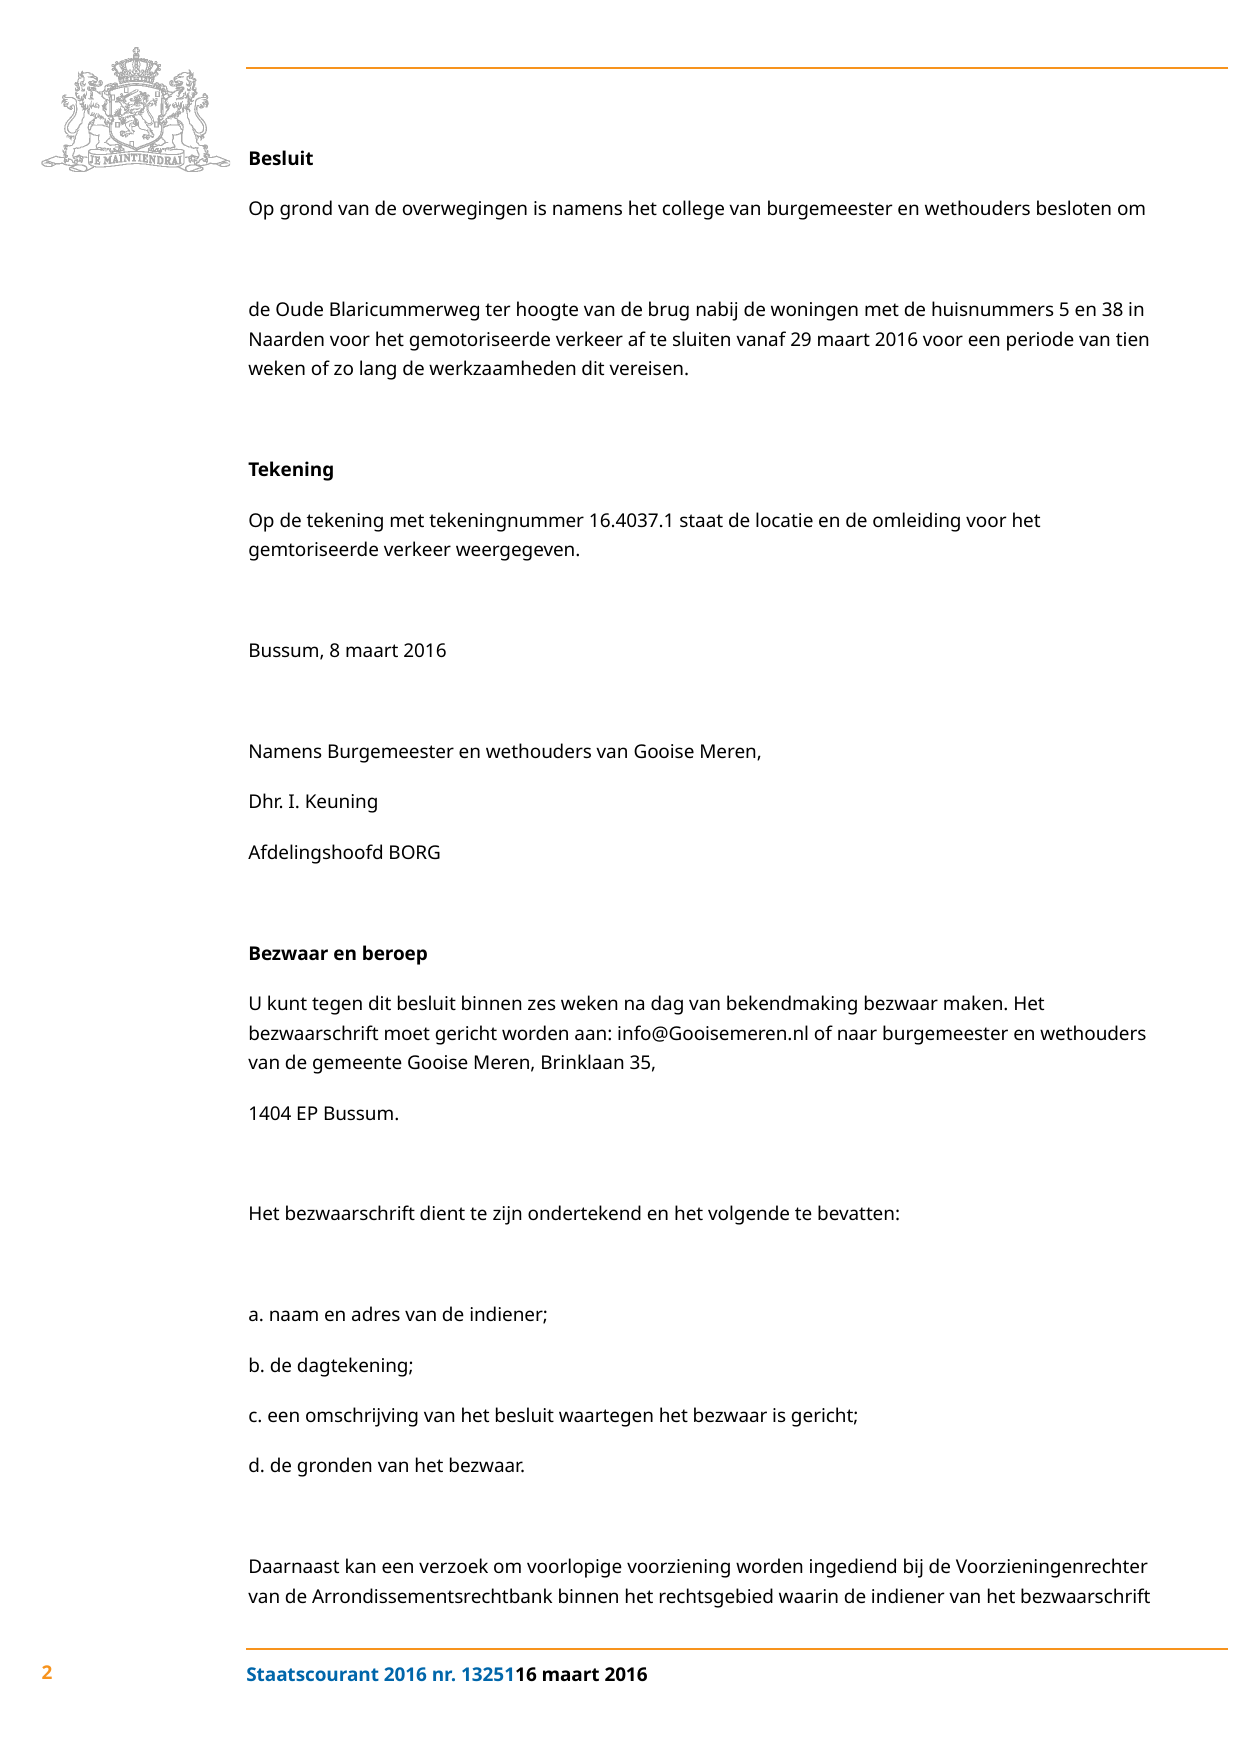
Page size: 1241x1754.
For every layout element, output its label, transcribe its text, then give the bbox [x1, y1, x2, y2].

text Op grond van de overwegingen is namens het college van burgemeester en wethouders besloten om [248, 196, 1152, 221]
text a. naam en adres van de indiener; [248, 1301, 1152, 1327]
text Dhr. I. Keuning [248, 788, 1152, 814]
text Namens Burgemeester en wethouders van Gooise Meren, [248, 738, 1152, 764]
text Het bezwaarschrift dient te zijn ondertekend en het volgende te bevatten: [248, 1201, 1152, 1226]
text b. de dagtekening; [248, 1352, 1152, 1378]
text Bezwaar en beroep [248, 940, 1152, 966]
picture [41, 47, 231, 172]
text Besluit [248, 145, 1152, 171]
text 1404 EP Bussum. [248, 1100, 1152, 1126]
text d. de gronden van het bezwaar. [248, 1453, 1152, 1478]
text Bussum, 8 maart 2016 [248, 637, 1152, 663]
text Op de tekening met tekeningnummer 16.4037.1 staat de locatie en de omleiding voor het gemtoriseerde verkeer weergegeven. [248, 507, 1152, 562]
text c. een omschrijving van het besluit waartegen het bezwaar is gericht; [248, 1402, 1152, 1428]
text de Oude Blaricummerweg ter hoogte van de brug nabij de woningen met de huisnummers 5 en 38 in Naarden voor het gemotoriseerde verkeer af te sluiten vanaf 29 maart 2016 voor een periode van tien weken of zo lang de werkzaamheden dit vereisen. [248, 296, 1152, 381]
text Tekening [248, 456, 1152, 482]
text U kunt tegen dit besluit binnen zes weken na dag van bekendmaking bezwaar maken. Het bezwaarschrift moet gericht worden aan: info@Gooisemeren.nl of naar burgemeester en wethouders van de gemeente Gooise Meren, Brinklaan 35, [248, 990, 1152, 1075]
text Daarnaast kan een verzoek om voorlopige voorziening worden ingediend bij de Voorzieningenrechter van de Arrondissementsrechtbank binnen het rechtsgebied waarin de indiener van het bezwaarschrift [248, 1553, 1152, 1609]
text Afdelingshoofd BORG [248, 839, 1152, 865]
